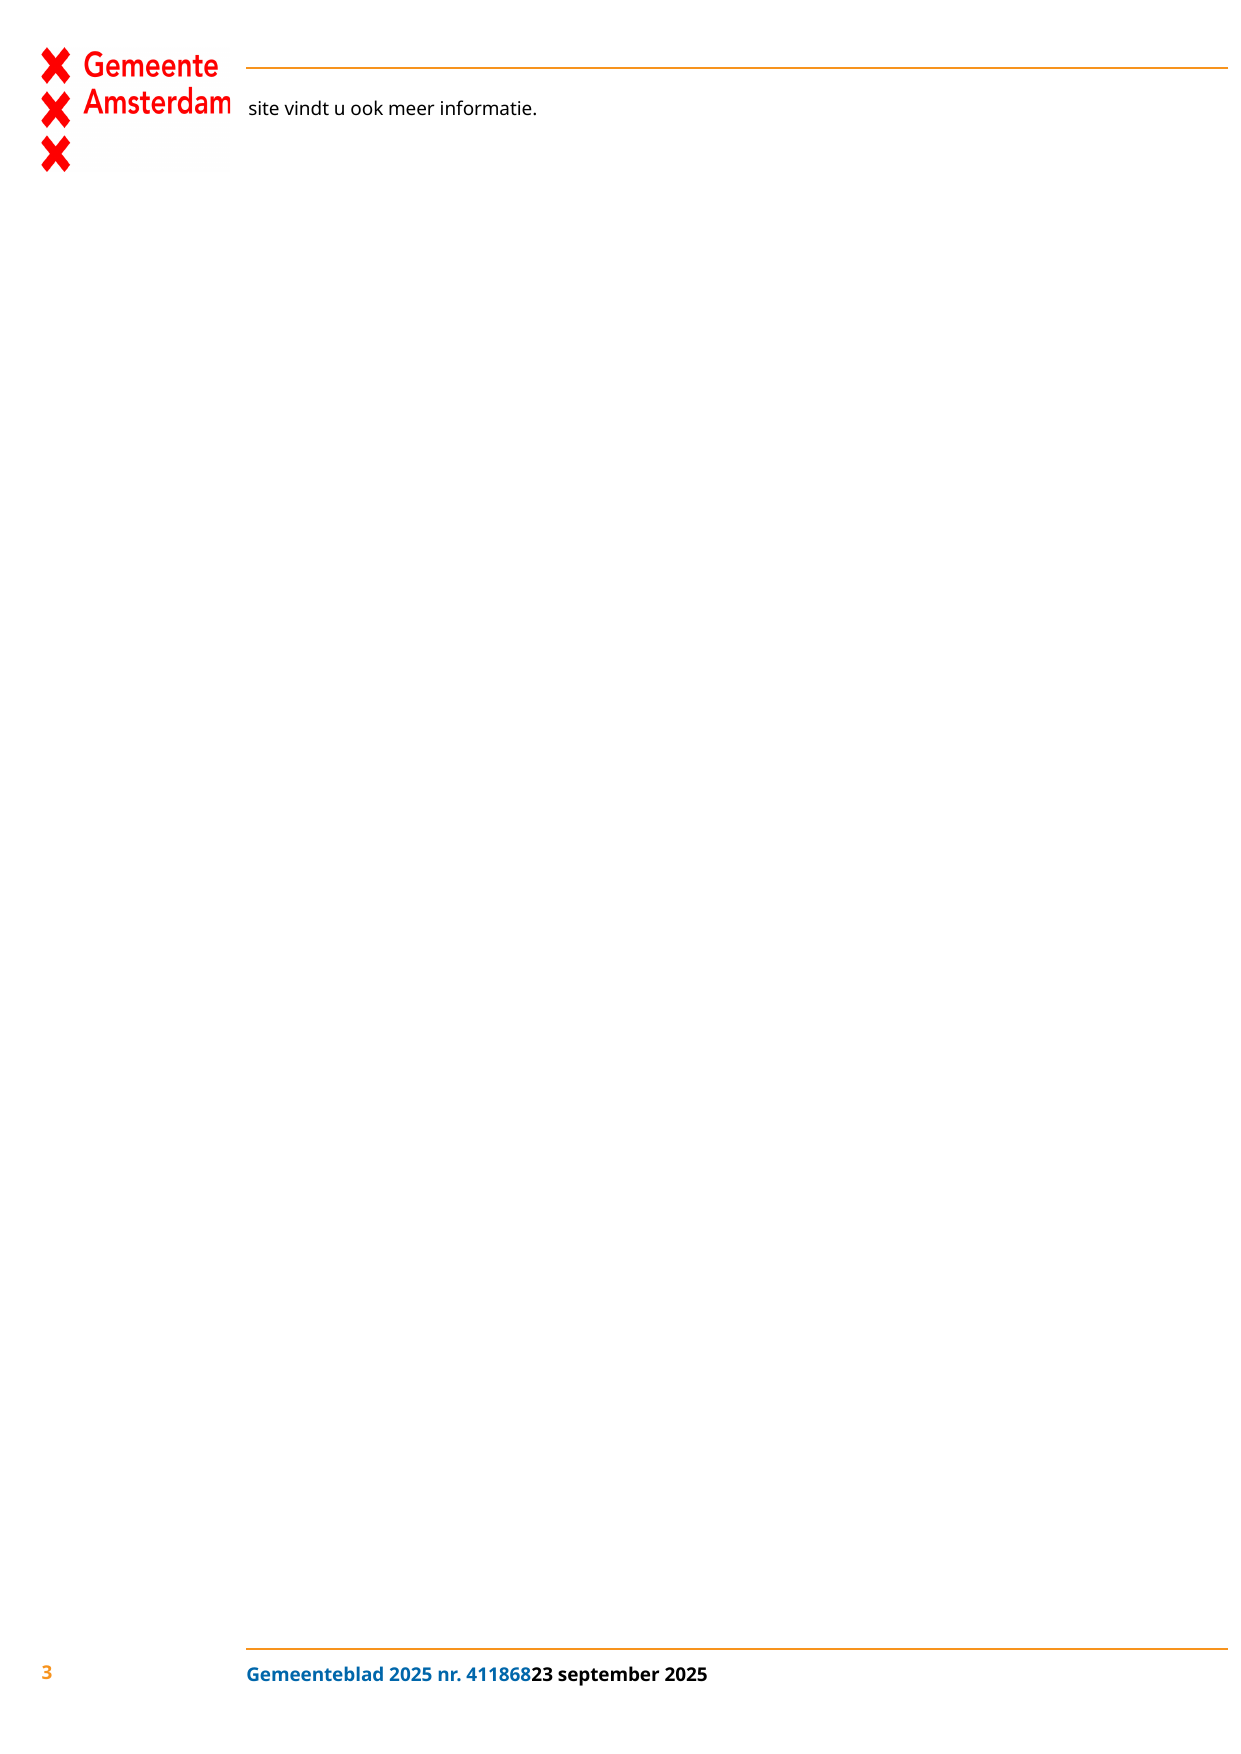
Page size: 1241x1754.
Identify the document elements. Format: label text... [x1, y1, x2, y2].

text site vindt u ook meer informatie. [248, 95, 1152, 121]
picture [41, 47, 231, 172]
